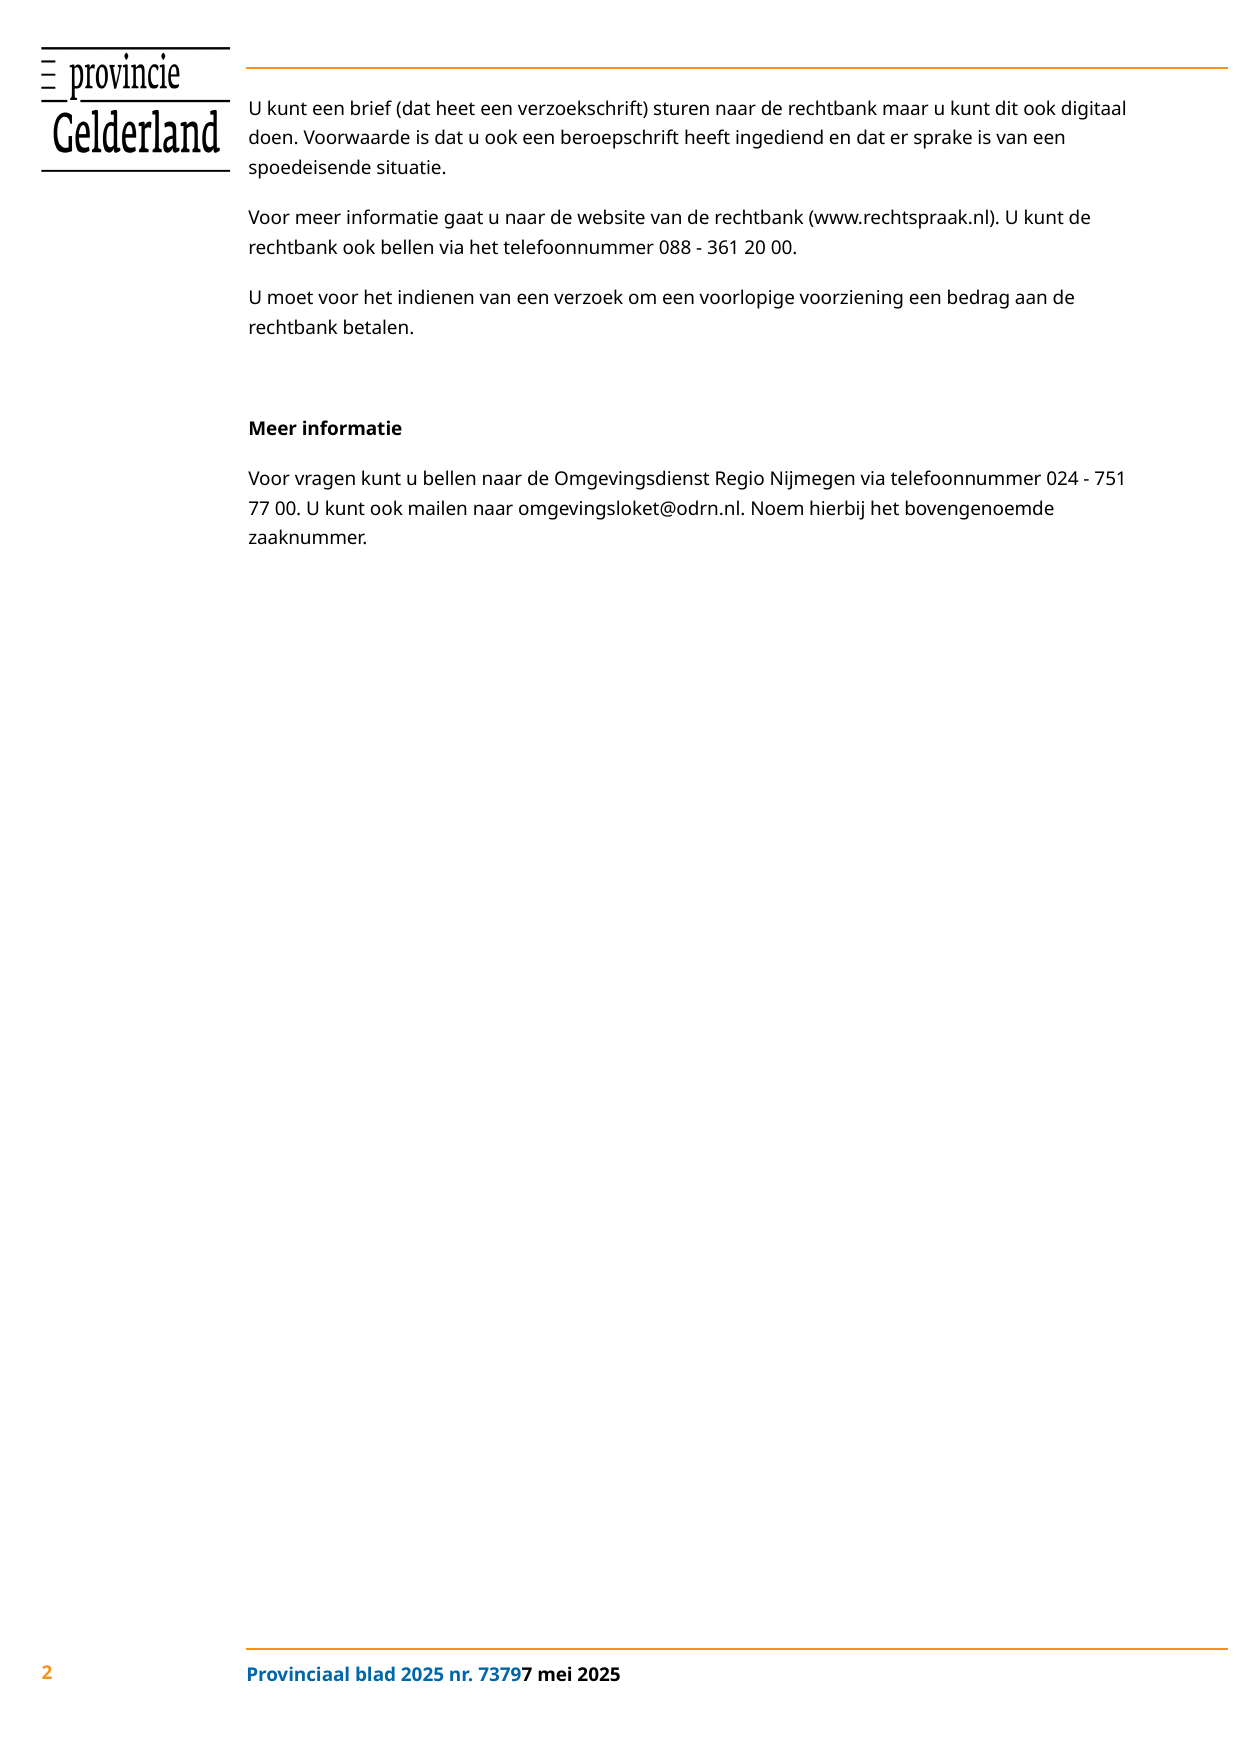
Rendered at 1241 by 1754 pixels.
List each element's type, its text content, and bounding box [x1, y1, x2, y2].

picture [41, 47, 231, 172]
text Voor meer informatie gaat u naar de website van de rechtbank (www.rechtspraak.nl). U kunt de rechtbank ook bellen via het telefoonnummer 088 - 361 20 00. [248, 204, 1152, 260]
text U kunt een brief (dat heet een verzoekschrift) sturen naar de rechtbank maar u kunt dit ook digitaal doen. Voorwaarde is dat u ook een beroepschrift heeft ingediend en dat er sprake is van een spoedeisende situatie. [248, 95, 1152, 180]
text Voor vragen kunt u bellen naar de Omgevingsdienst Regio Nijmegen via telefoonnummer 024 - 751 77 00. U kunt ook mailen naar omgevingsloket@odrn.nl. Noem hierbij het bovengenoemde zaaknummer. [248, 465, 1152, 550]
text U moet voor het indienen van een verzoek om een voorlopige voorziening een bedrag aan de rechtbank betalen. [248, 284, 1152, 340]
text Meer informatie [248, 415, 1152, 441]
